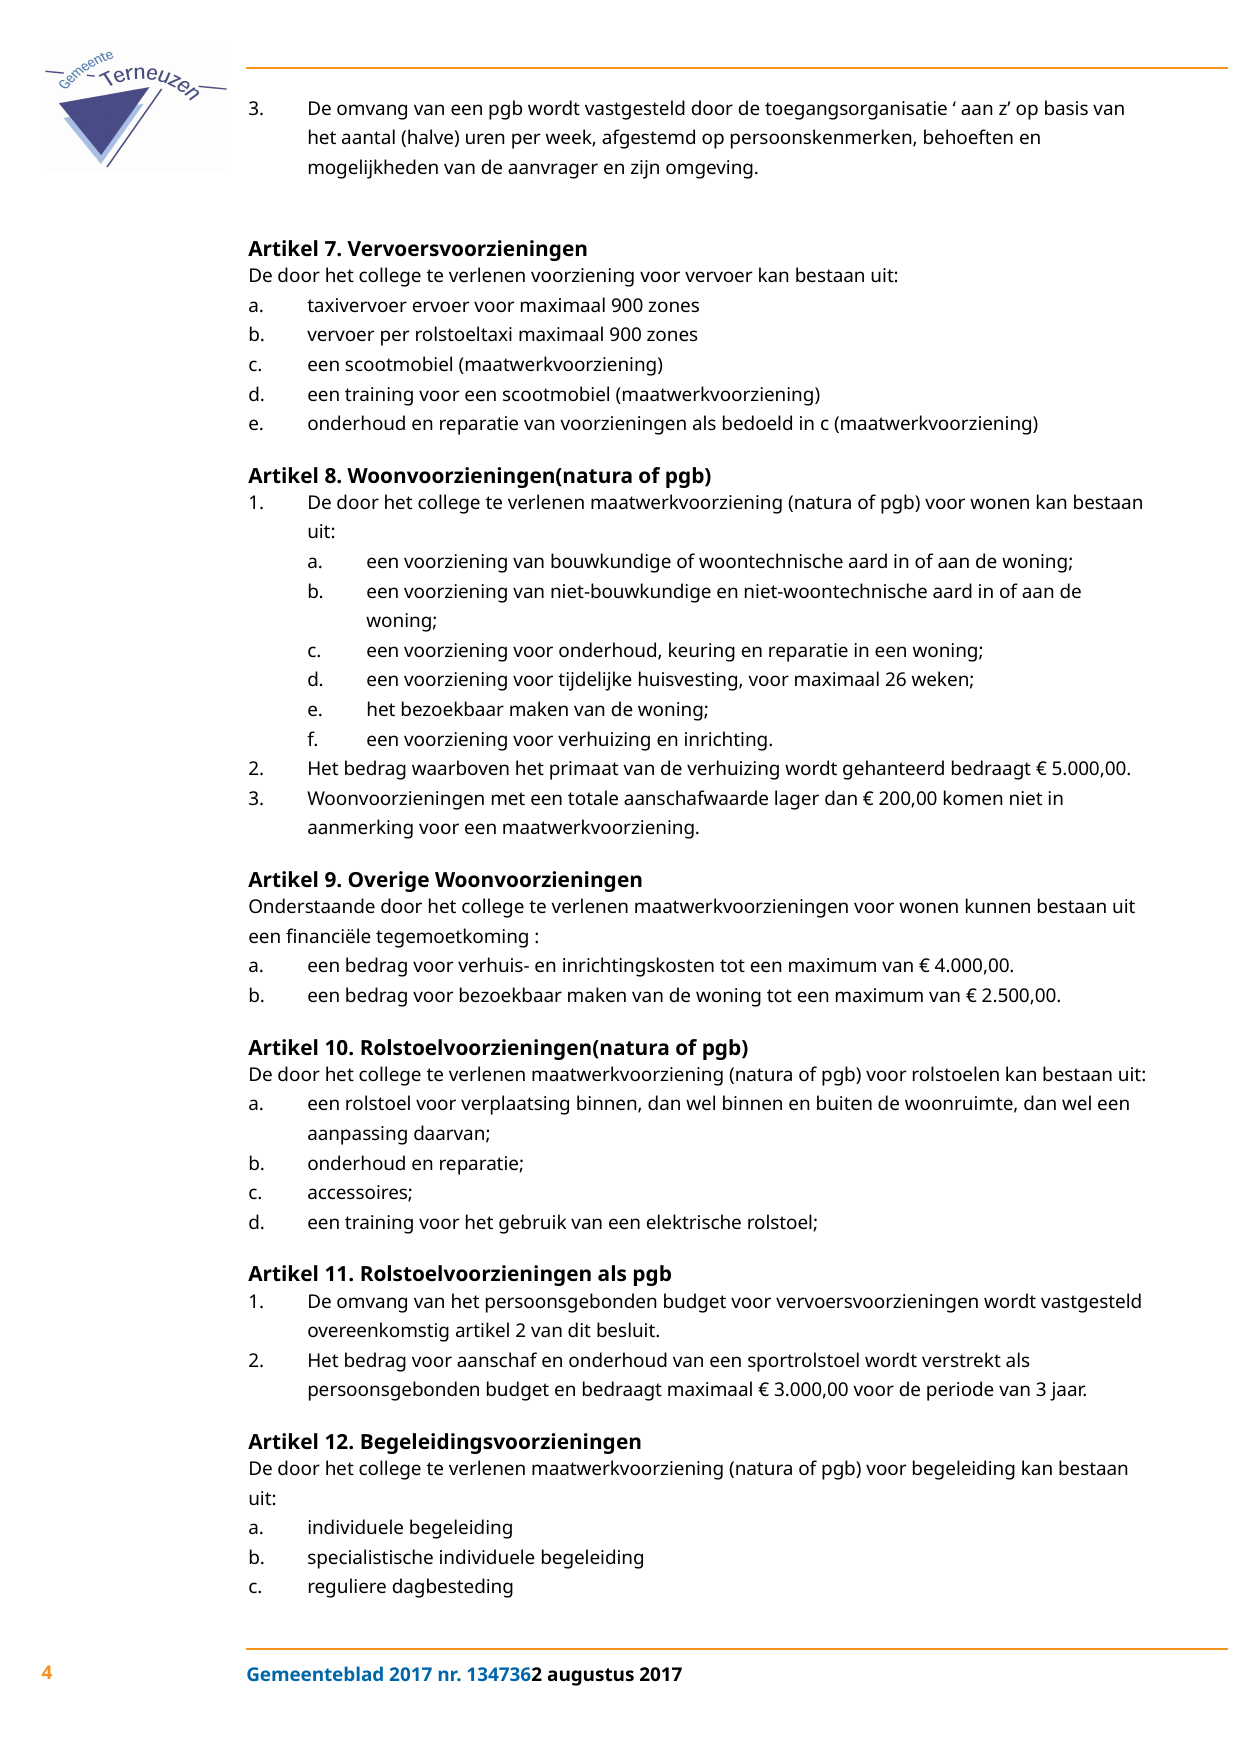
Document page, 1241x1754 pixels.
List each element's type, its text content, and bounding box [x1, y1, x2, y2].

list onderhoud en reparatie van voorzieningen als bedoeld in c (maatwerkvoorziening) [248, 410, 1152, 436]
text Artikel 9. Overige Woonvoorzieningen [248, 865, 1152, 893]
list een voorziening van niet-bouwkundige en niet-woontechnische aard in of aan de woning; [307, 578, 1152, 633]
list individuele begeleiding [248, 1514, 1152, 1540]
list een scootmobiel (maatwerkvoorziening) [248, 351, 1152, 377]
text Artikel 10. Rolstoelvoorzieningen(natura of pgb) [248, 1033, 1152, 1061]
list specialistische individuele begeleiding [248, 1544, 1152, 1570]
list onderhoud en reparatie; [248, 1150, 1152, 1176]
list een rolstoel voor verplaatsing binnen, dan wel binnen en buiten de woonruimte, dan wel een aanpassing daarvan; [248, 1091, 1152, 1146]
list De omvang van het persoonsgebonden budget voor vervoersvoorzieningen wordt vastgesteld overeenkomstig artikel 2 van dit besluit. [248, 1288, 1152, 1343]
list een voorziening voor onderhoud, keuring en reparatie in een woning; [307, 637, 1152, 663]
list De door het college te verlenen maatwerkvoorziening (natura of pgb) voor wonen kan bestaan uit: [248, 489, 1152, 544]
text Onderstaande door het college te verlenen maatwerkvoorzieningen voor wonen kunnen bestaan uit een financiële tegemoetkoming : [248, 893, 1152, 949]
list taxivervoer ervoer voor maximaal 900 zones [248, 292, 1152, 318]
list Woonvoorzieningen met een totale aanschafwaarde lager dan € 200,00 komen niet in aanmerking voor een maatwerkvoorziening. [248, 785, 1152, 840]
text De door het college te verlenen maatwerkvoorziening (natura of pgb) voor begeleiding kan bestaan uit: [248, 1455, 1152, 1511]
list Het bedrag voor aanschaf en onderhoud van een sportrolstoel wordt verstrekt als persoonsgebonden budget en bedraagt maximaal € 3.000,00 voor de periode van 3 jaar. [248, 1347, 1152, 1402]
list vervoer per rolstoeltaxi maximaal 900 zones [248, 322, 1152, 347]
list een voorziening voor tijdelijke huisvesting, voor maximaal 26 weken; [307, 667, 1152, 692]
text Artikel 11. Rolstoelvoorzieningen als pgb [248, 1259, 1152, 1288]
text Artikel 12. Begeleidingsvoorzieningen [248, 1427, 1152, 1455]
list reguliere dagbesteding [248, 1574, 1152, 1599]
text Artikel 7. Vervoersvoorzieningen [248, 234, 1152, 262]
text De door het college te verlenen maatwerkvoorziening (natura of pgb) voor rolstoelen kan bestaan uit: [248, 1061, 1152, 1087]
list Het bedrag waarboven het primaat van de verhuizing wordt gehanteerd bedraagt € 5.000,00. [248, 755, 1152, 781]
list De omvang van een pgb wordt vastgesteld door de toegangsorganisatie ‘ aan z’ op basis van het aantal (halve) uren per week, afgestemd op persoonskenmerken, behoeften en mogelijkheden van de aanvrager en zijn omgeving. [248, 95, 1152, 180]
list een bedrag voor verhuis- en inrichtingskosten tot een maximum van € 4.000,00. [248, 953, 1152, 978]
list een voorziening voor verhuizing en inrichting. [307, 726, 1152, 752]
list een training voor het gebruik van een elektrische rolstoel; [248, 1209, 1152, 1235]
text Artikel 8. Woonvoorzieningen(natura of pgb) [248, 461, 1152, 489]
list een voorziening van bouwkundige of woontechnische aard in of aan de woning; [307, 548, 1152, 574]
list een bedrag voor bezoekbaar maken van de woning tot een maximum van € 2.500,00. [248, 982, 1152, 1008]
list een training voor een scootmobiel (maatwerkvoorziening) [248, 381, 1152, 406]
picture [41, 47, 231, 172]
list accessoires; [248, 1179, 1152, 1205]
list het bezoekbaar maken van de woning; [307, 696, 1152, 722]
text De door het college te verlenen voorziening voor vervoer kan bestaan uit: [248, 262, 1152, 288]
